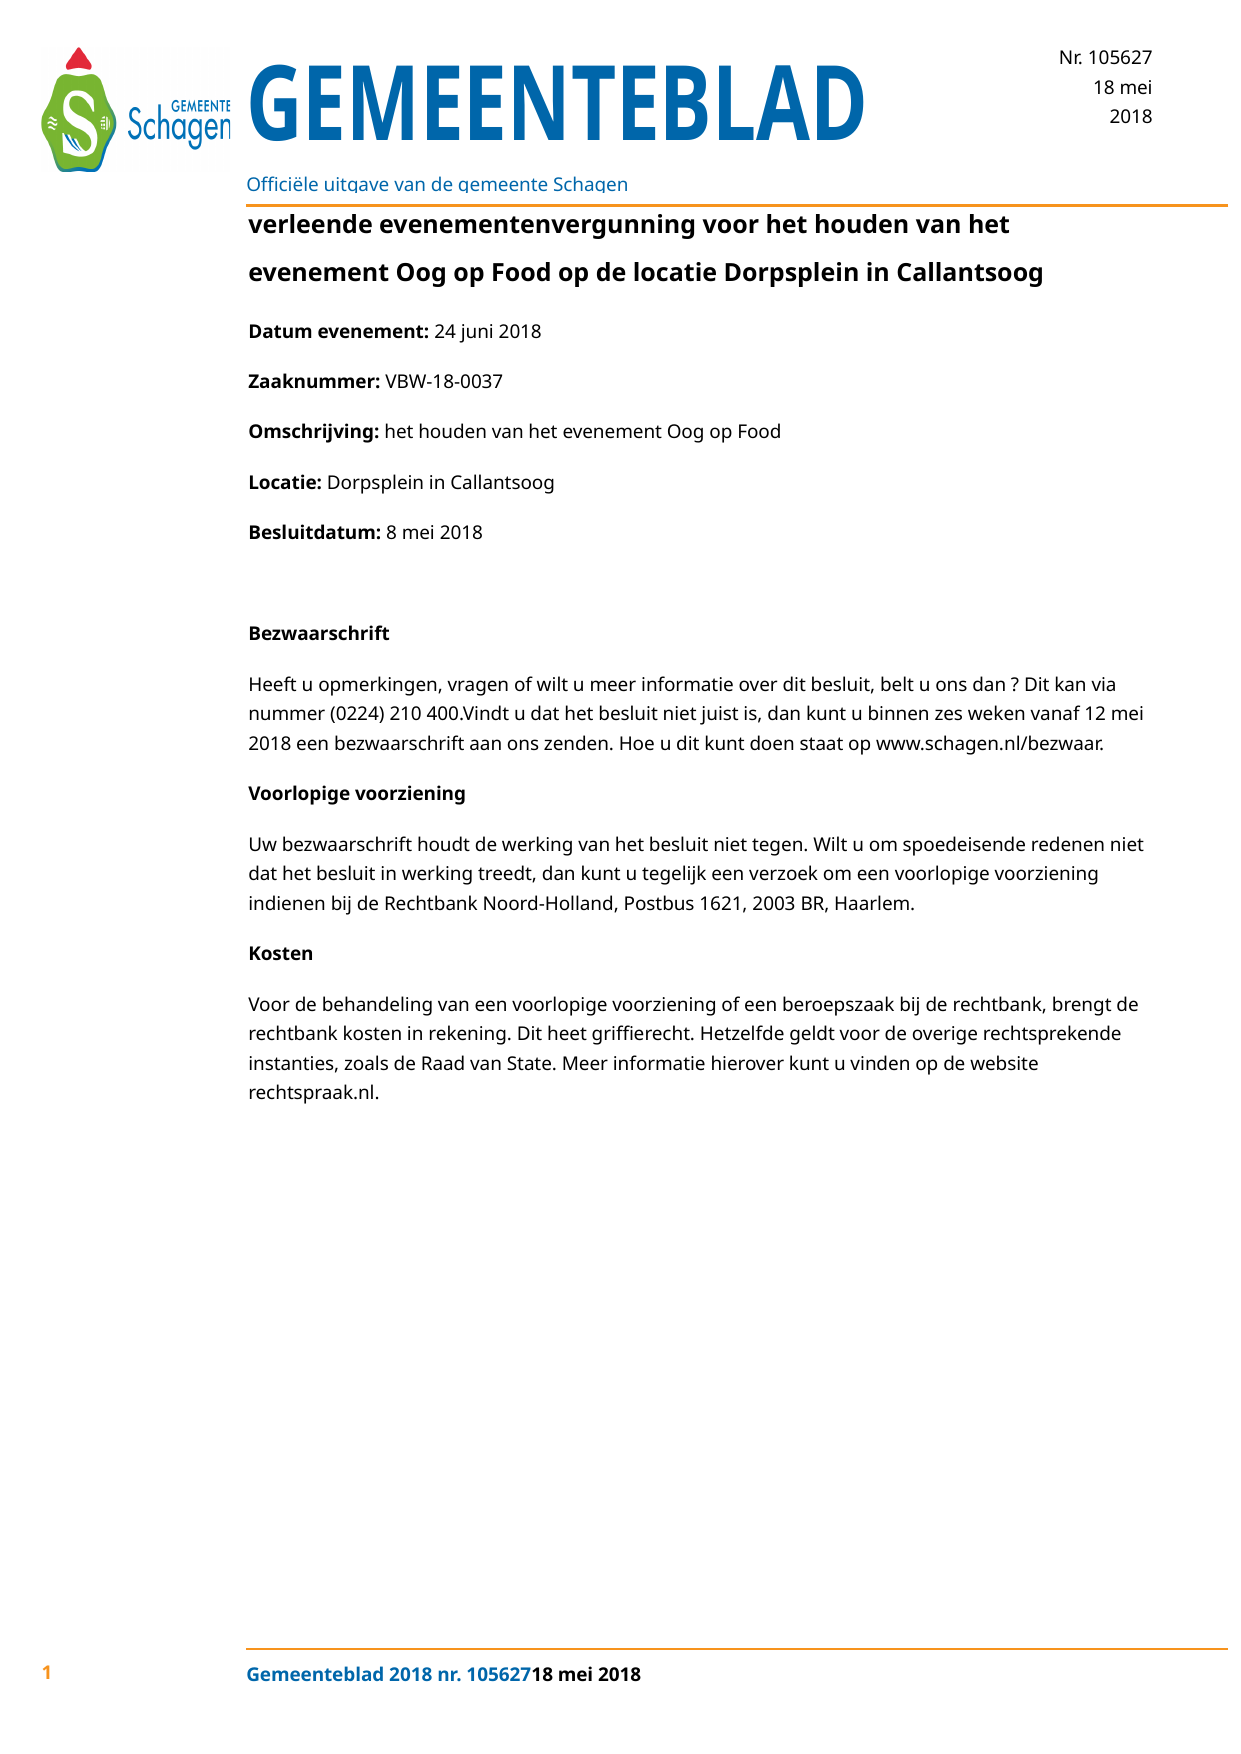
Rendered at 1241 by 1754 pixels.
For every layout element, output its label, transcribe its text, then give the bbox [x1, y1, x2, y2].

text verleende evenementenvergunning voor het houden van het evenement Oog op Food op de locatie Dorpsplein in Callantsoog [248, 207, 1152, 288]
text Besluitdatum: 8 mei 2018 [248, 519, 1152, 545]
text Omschrijving: het houden van het evenement Oog op Food [248, 419, 1152, 444]
text Uw bezwaarschrift houdt de werking van het besluit niet tegen. Wilt u om spoedeisende redenen niet dat het besluit in werking treedt, dan kunt u tegelijk een verzoek om een voorlopige voorziening indienen bij de Rechtbank Noord-Holland, Postbus 1621, 2003 BR, Haarlem. [248, 831, 1152, 916]
text Datum evenement: 24 juni 2018 [248, 318, 1152, 344]
text Kosten [248, 940, 1152, 966]
picture [41, 47, 231, 172]
text Heeft u opmerkingen, vragen of wilt u meer informatie over dit besluit, belt u ons dan ? Dit kan via nummer (0224) 210 400.Vindt u dat het besluit niet juist is, dan kunt u binnen zes weken vanaf 12 mei 2018 een bezwaarschrift aan ons zenden. Hoe u dit kunt doen staat op www.schagen.nl/bezwaar. [248, 671, 1152, 756]
text Voor de behandeling van een voorlopige voorziening of een beroepszaak bij de rechtbank, brengt de rechtbank kosten in rekening. Dit heet griffierecht. Hetzelfde geldt voor de overige rechtsprekende instanties, zoals de Raad van State. Meer informatie hierover kunt u vinden op de website rechtspraak.nl. [248, 991, 1152, 1105]
text Locatie: Dorpsplein in Callantsoog [248, 469, 1152, 495]
text Voorlopige voorziening [248, 780, 1152, 806]
text Bezwaarschrift [248, 620, 1152, 646]
text Zaaknummer: VBW-18-0037 [248, 368, 1152, 394]
